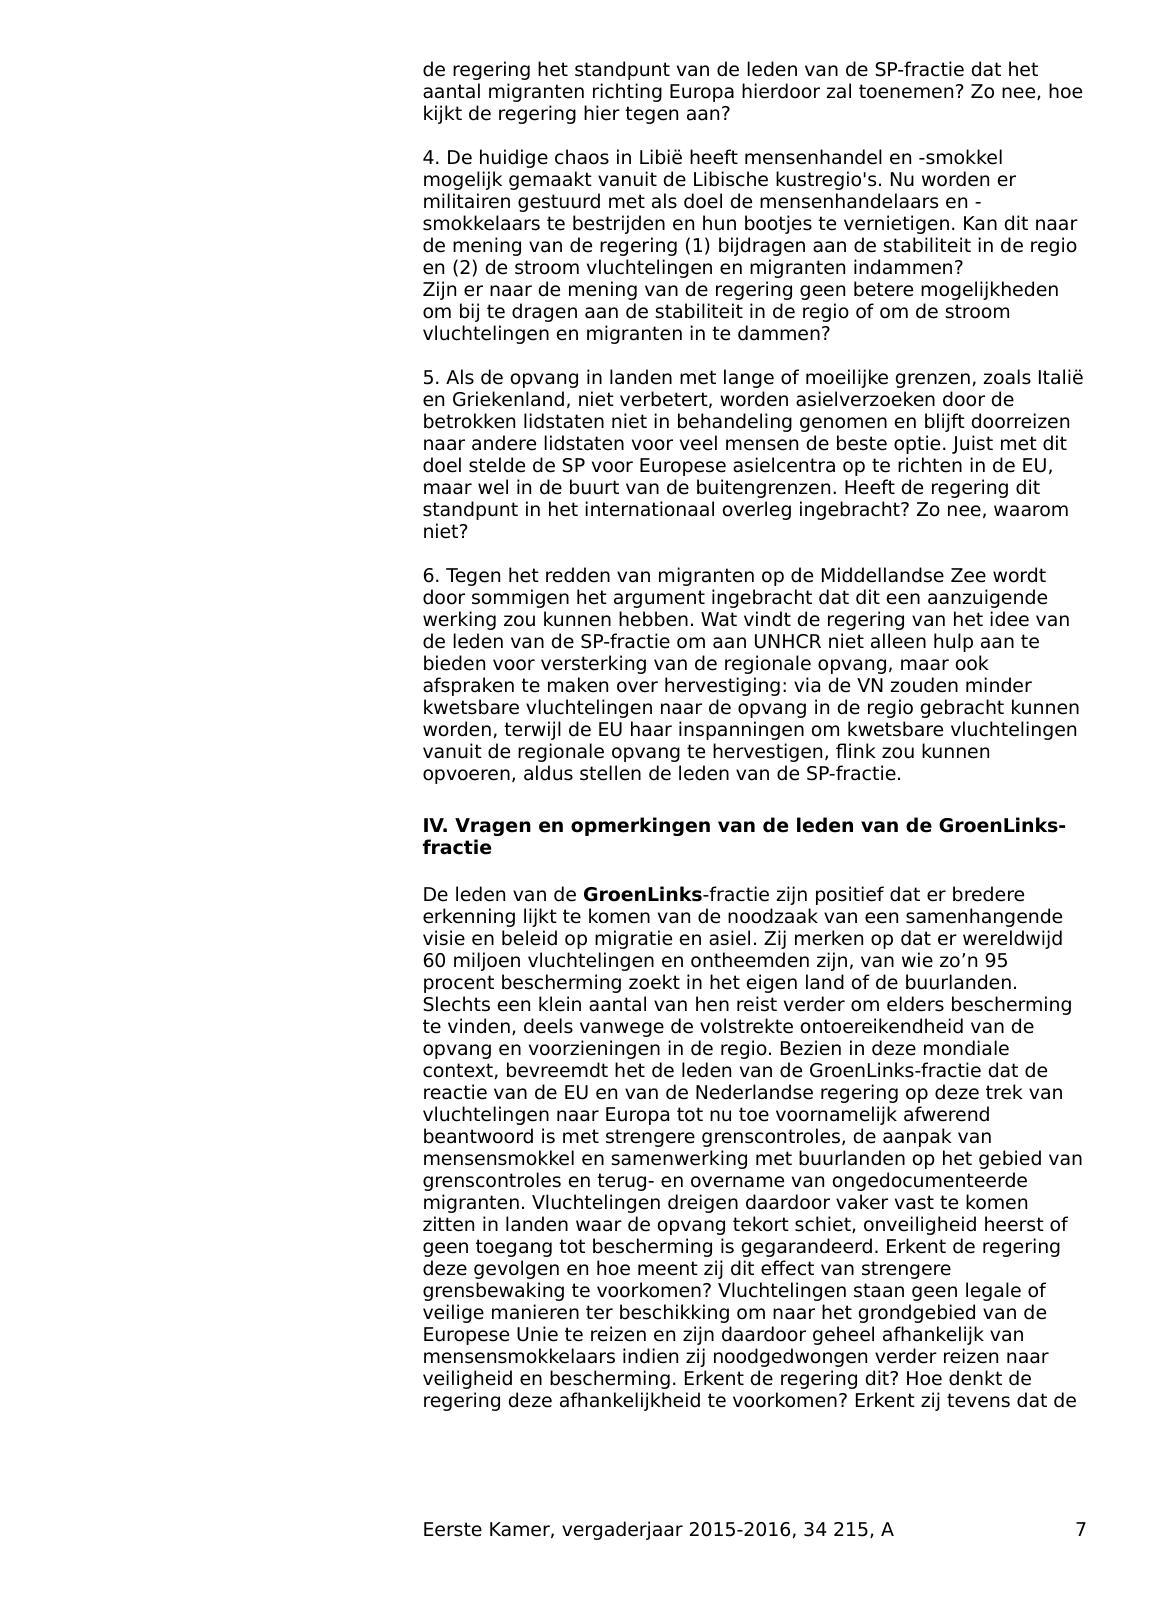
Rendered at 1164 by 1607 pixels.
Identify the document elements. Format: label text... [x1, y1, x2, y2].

text 6. Tegen het redden van migranten op de Middellandse Zee wordt door sommigen het argument ingebracht dat dit een aanzuigende werking zou kunnen hebben. Wat vindt de regering van het idee van de leden van de SP-fractie om aan UNHCR niet alleen hulp aan te bieden voor versterking van de regionale opvang, maar ook afspraken te maken over hervestiging: via de VN zouden minder kwetsbare vluchtelingen naar de opvang in de regio gebracht kunnen worden, terwijl de EU haar inspanningen om kwetsbare vluchtelingen vanuit de regionale opvang te hervestigen, flink zou kunnen opvoeren, aldus stellen de leden van de SP-fractie. [422, 565, 1087, 785]
text 4. De huidige chaos in Libië heeft mensenhandel en -smokkel mogelijk gemaakt vanuit de Libische kustregio's. Nu worden er militairen gestuurd met als doel de mensenhandelaars en -smokkelaars te bestrijden en hun bootjes te vernietigen. Kan dit naar de mening van de regering (1) bijdragen aan de stabiliteit in de regio en (2) de stroom vluchtelingen en migranten indammen? [422, 147, 1087, 279]
text 5. Als de opvang in landen met lange of moeilijke grenzen, zoals Italië en Griekenland, niet verbetert, worden asielverzoeken door de betrokken lidstaten niet in behandeling genomen en blijft doorreizen naar andere lidstaten voor veel mensen de beste optie. Juist met dit doel stelde de SP voor Europese asielcentra op te richten in de EU, maar wel in de buurt van de buitengrenzen. Heeft de regering dit standpunt in het internationaal overleg ingebracht? Zo nee, waarom niet? [422, 367, 1087, 543]
text de regering het standpunt van de leden van de SP-fractie dat het aantal migranten richting Europa hierdoor zal toenemen? Zo nee, hoe kijkt de regering hier tegen aan? [422, 59, 1087, 125]
text Zijn er naar de mening van de regering geen betere mogelijkheden om bij te dragen aan de stabiliteit in de regio of om de stroom vluchtelingen en migranten in te dammen? [422, 279, 1087, 345]
text De leden van de GroenLinks-fractie zijn positief dat er bredere erkenning lijkt te komen van de noodzaak van een samenhangende visie en beleid op migratie en asiel. Zij merken op dat er wereldwijd 60 miljoen vluchtelingen en ontheemden zijn, van wie zo’n 95 procent bescherming zoekt in het eigen land of de buurlanden. Slechts een klein aantal van hen reist verder om elders bescherming te vinden, deels vanwege de volstrekte ontoereikendheid van de opvang en voorzieningen in de regio. Bezien in deze mondiale context, bevreemdt het de leden van de GroenLinks-fractie dat de reactie van de EU en van de Nederlandse regering op deze trek van vluchtelingen naar Europa tot nu toe voornamelijk afwerend beantwoord is met strengere grenscontroles, de aanpak van mensensmokkel en samenwerking met buurlanden op het gebied van grenscontroles en terug- en overname van ongedocumenteerde migranten. Vluchtelingen dreigen daardoor vaker vast te komen zitten in landen waar de opvang tekort schiet, onveiligheid heerst of geen toegang tot bescherming is gegarandeerd. Erkent de regering deze gevolgen en hoe meent zij dit effect van strengere grensbewaking te voorkomen? Vluchtelingen staan geen legale of veilige manieren ter beschikking om naar het grondgebied van de Europese Unie te reizen en zijn daardoor geheel afhankelijk van mensensmokkelaars indien zij noodgedwongen verder reizen naar veiligheid en bescherming. Erkent de regering dit? Hoe denkt de regering deze afhankelijkheid te voorkomen? Erkent zij tevens dat de [422, 884, 1087, 1411]
subtitle IV. Vragen en opmerkingen van de leden van de GroenLinks-fractie [422, 815, 1087, 859]
